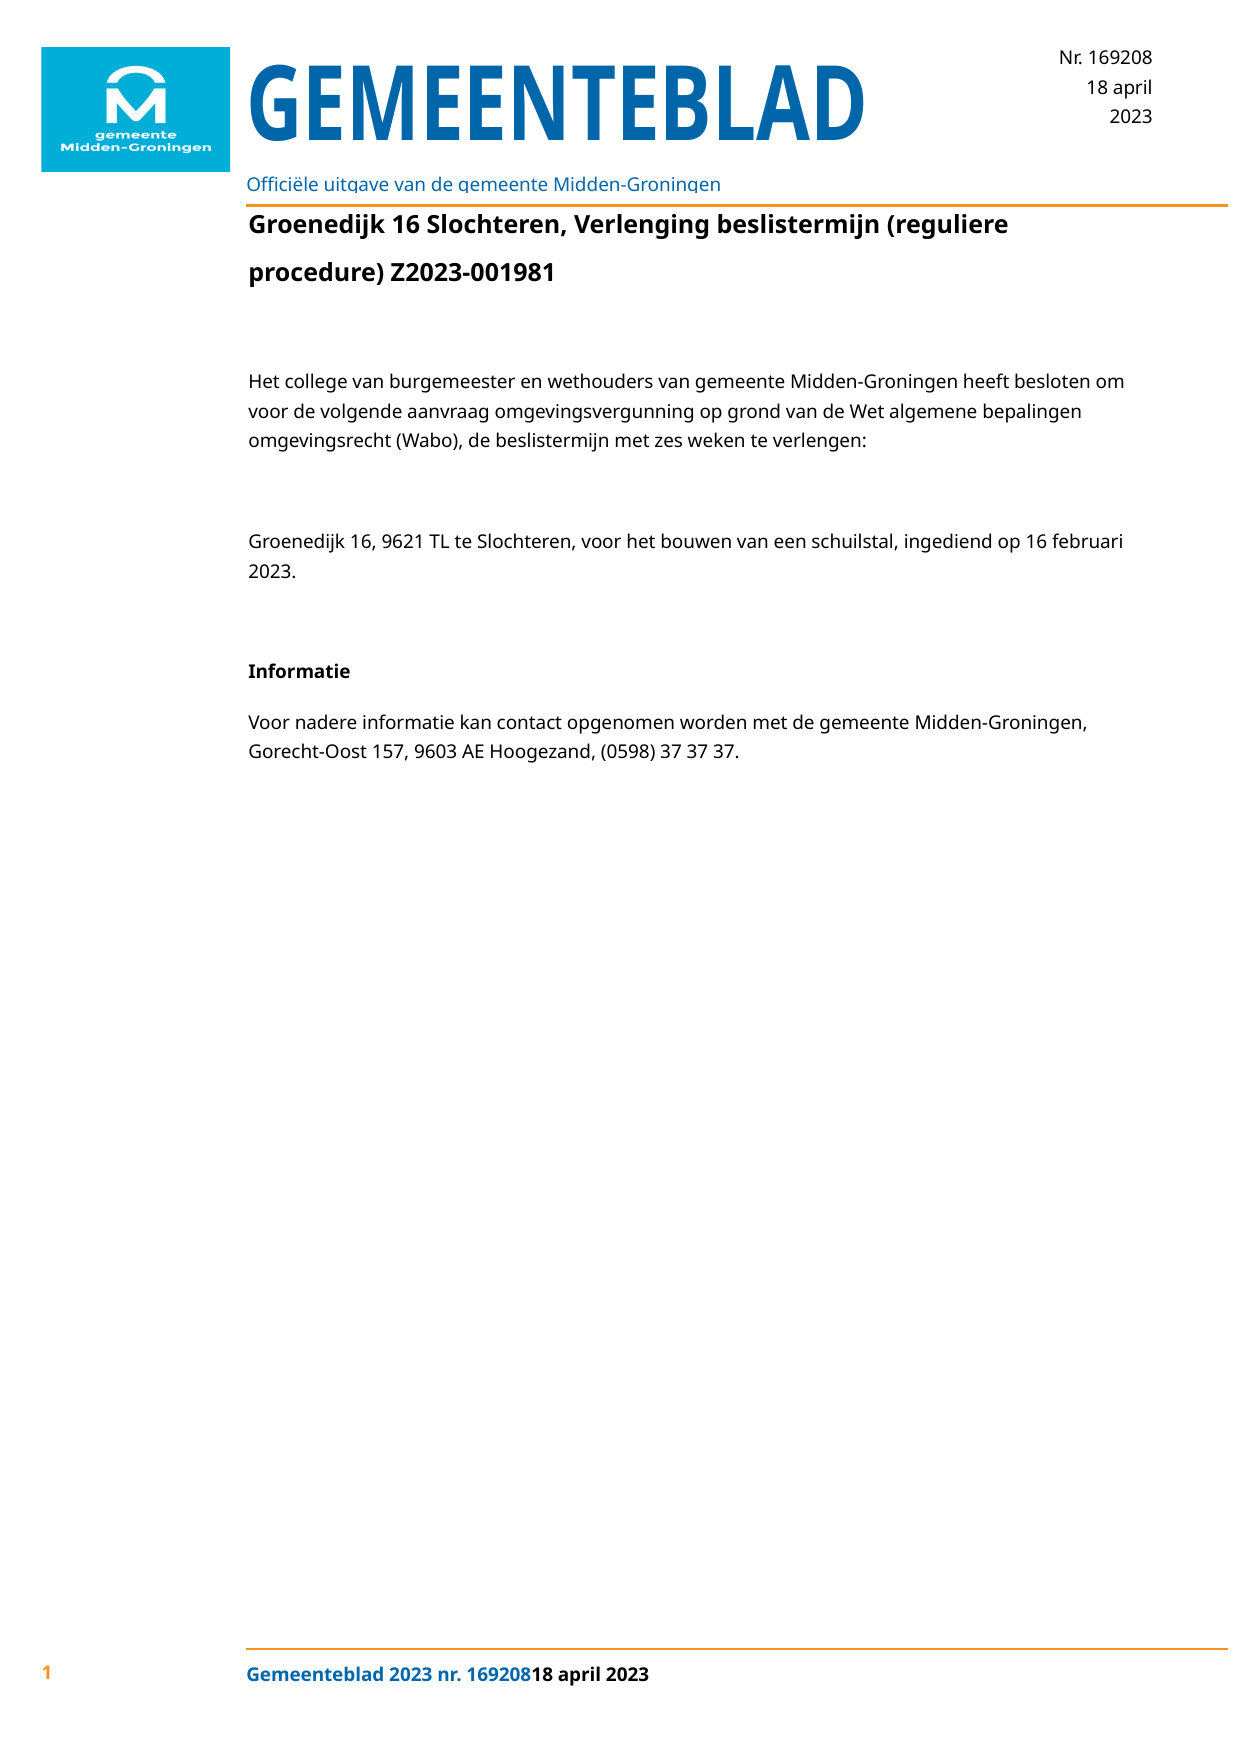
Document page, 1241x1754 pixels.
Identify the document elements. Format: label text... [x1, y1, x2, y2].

picture [108, 66, 164, 82]
picture [107, 89, 165, 122]
text Groenedijk 16 Slochteren, Verlenging beslistermijn (reguliere procedure) Z2023-001981 [248, 207, 1152, 288]
text Voor nadere informatie kan contact opgenomen worden met de gemeente Midden-Groningen, Gorecht-Oost 157, 9603 AE Hoogezand, (0598) 37 37 37. [248, 709, 1152, 764]
text Informatie [248, 659, 1152, 684]
picture [184, 146, 190, 153]
text Groenedijk 16, 9621 TL te Slochteren, voor het bouwen van een schuilstal, ingediend op 16 februari 2023. [248, 528, 1152, 584]
text Het college van burgemeester en wethouders van gemeente Midden-Groningen heeft besloten om voor de volgende aanvraag omgevingsvergunning op grond van de Wet algemene bepalingen omgevingsrecht (Wabo), de beslistermijn met zes weken te verlengen: [248, 368, 1152, 453]
